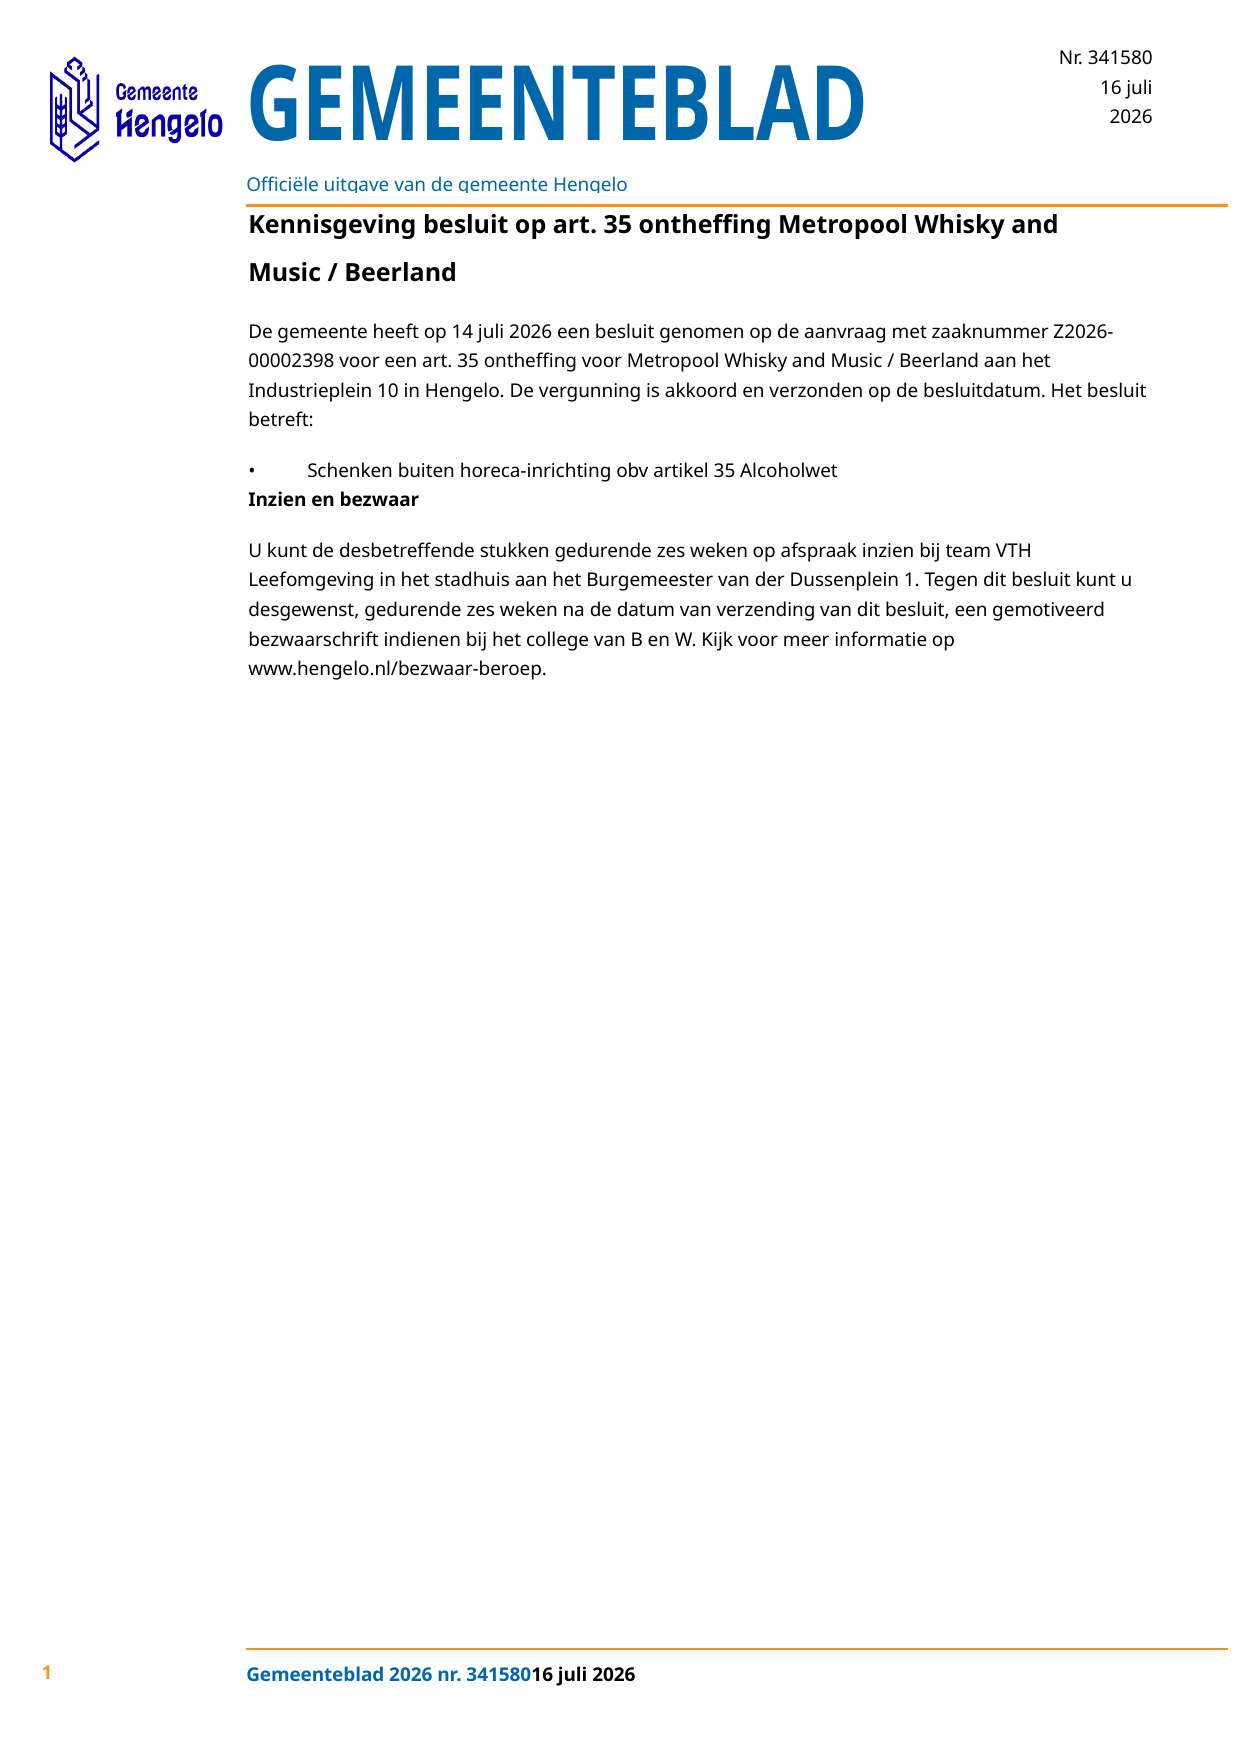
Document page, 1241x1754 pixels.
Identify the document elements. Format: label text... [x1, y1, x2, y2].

list Schenken buiten horeca-inrichting obv artikel 35 Alcoholwet [248, 457, 1152, 483]
text De gemeente heeft op 14 juli 2026 een besluit genomen op de aanvraag met zaaknummer Z2026-00002398 voor een art. 35 ontheffing voor Metropool Whisky and Music / Beerland aan het Industrieplein 10 in Hengelo. De vergunning is akkoord en verzonden op de besluitdatum. Het besluit betreft: [248, 318, 1152, 432]
text U kunt de desbetreffende stukken gedurende zes weken op afspraak inzien bij team VTH Leefomgeving in het stadhuis aan het Burgemeester van der Dussenplein 1. Tegen dit besluit kunt u desgewenst, gedurende zes weken na de datum van verzending van dit besluit, een gemotiveerd bezwaarschrift indienen bij het college van B en W. Kijk voor meer informatie op www.hengelo.nl/bezwaar-beroep. [248, 537, 1152, 681]
picture [41, 47, 231, 172]
text Inzien en bezwaar [248, 487, 1152, 512]
text Kennisgeving besluit op art. 35 ontheffing Metropool Whisky and Music / Beerland [248, 207, 1152, 288]
